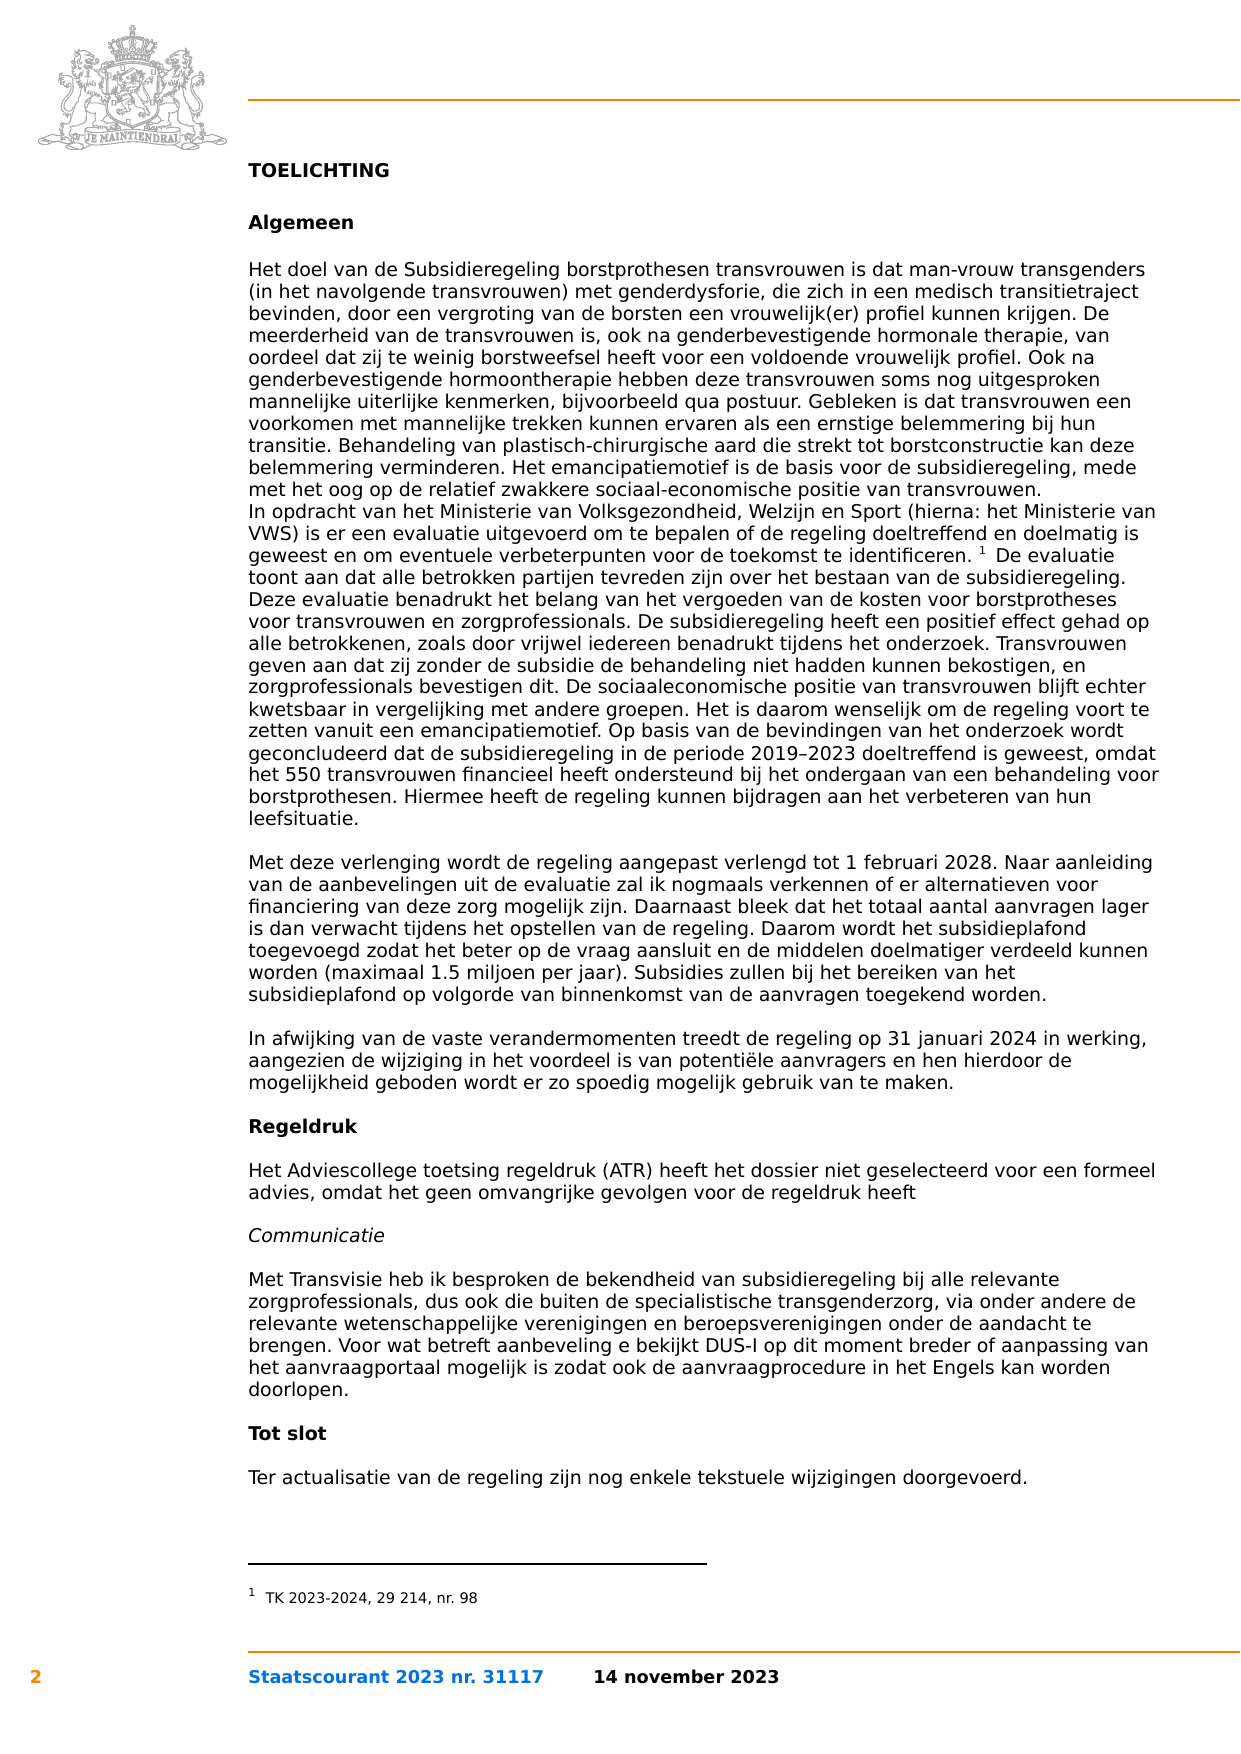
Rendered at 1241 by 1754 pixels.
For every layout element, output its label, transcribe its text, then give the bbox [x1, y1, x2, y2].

text TK 2023-2024, 29 214, nr. 98 [248, 1586, 1163, 1608]
text In afwijking van de vaste verandermomenten treedt de regeling op 31 januari 2024 in werking, aangezien de wijziging in het voordeel is van potentiële aanvragers en hen hierdoor de mogelijkheid geboden wordt er zo spoedig mogelijk gebruik van te maken. [248, 1028, 1163, 1094]
subtitle Communicatie [248, 1225, 1163, 1247]
subtitle TOELICHTING [248, 160, 1163, 182]
text Het doel van de Subsidieregeling borstprothesen transvrouwen is dat man-vrouw transgenders (in het navolgende transvrouwen) met genderdysforie, die zich in een medisch transitietraject bevinden, door een vergroting van de borsten een vrouwelijk(er) profiel kunnen krijgen. De meerderheid van de transvrouwen is, ook na genderbevestigende hormonale therapie, van oordeel dat zij te weinig borstweefsel heeft voor een voldoende vrouwelijk profiel. Ook na genderbevestigende hormoontherapie hebben deze transvrouwen soms nog uitgesproken mannelijke uiterlijke kenmerken, bijvoorbeeld qua postuur. Gebleken is dat transvrouwen een voorkomen met mannelijke trekken kunnen ervaren als een ernstige belemmering bij hun transitie. Behandeling van plastisch-chirurgische aard die strekt tot borstconstructie kan deze belemmering verminderen. Het emancipatiemotief is de basis voor de subsidieregeling, mede met het oog op de relatief zwakkere sociaal-economische positie van transvrouwen. [248, 259, 1163, 501]
picture [38, 25, 227, 150]
text Met deze verlenging wordt de regeling aangepast verlengd tot 1 februari 2028. Naar aanleiding van de aanbevelingen uit de evaluatie zal ik nogmaals verkennen of er alternatieven voor financiering van deze zorg mogelijk zijn. Daarnaast bleek dat het totaal aantal aanvragen lager is dan verwacht tijdens het opstellen van de regeling. Daarom wordt het subsidieplafond toegevoegd zodat het beter op de vraag aansluit en de middelen doelmatiger verdeeld kunnen worden (maximaal 1.5 miljoen per jaar). Subsidies zullen bij het bereiken van het subsidieplafond op volgorde van binnenkomst van de aanvragen toegekend worden. [248, 852, 1163, 1006]
subtitle Regeldruk [248, 1116, 1163, 1138]
text Met Transvisie heb ik besproken de bekendheid van subsidieregeling bij alle relevante zorgprofessionals, dus ook die buiten de specialistische transgenderzorg, via onder andere de relevante wetenschappelijke verenigingen en beroepsverenigingen onder de aandacht te brengen. Voor wat betreft aanbeveling e bekijkt DUS-I op dit moment breder of aanpassing van het aanvraagportaal mogelijk is zodat ook de aanvraagprocedure in het Engels kan worden doorlopen. [248, 1269, 1163, 1401]
subtitle Tot slot [248, 1423, 1163, 1445]
text Het Adviescollege toetsing regeldruk (ATR) heeft het dossier niet geselecteerd voor een formeel advies, omdat het geen omvangrijke gevolgen voor de regeldruk heeft [248, 1159, 1163, 1203]
subtitle Algemeen [248, 212, 1163, 234]
text In opdracht van het Ministerie van Volksgezondheid, Welzijn en Sport (hierna: het Ministerie van VWS) is er een evaluatie uitgevoerd om te bepalen of de regeling doeltreffend en doelmatig is geweest en om eventuele verbeterpunten voor de toekomst te identificeren. De evaluatie toont aan dat alle betrokken partijen tevreden zijn over het bestaan van de subsidieregeling. Deze evaluatie benadrukt het belang van het vergoeden van de kosten voor borstprotheses voor transvrouwen en zorgprofessionals. De subsidieregeling heeft een positief effect gehad op alle betrokkenen, zoals door vrijwel iedereen benadrukt tijdens het onderzoek. Transvrouwen geven aan dat zij zonder de subsidie de behandeling niet hadden kunnen bekostigen, en zorgprofessionals bevestigen dit. De sociaaleconomische positie van transvrouwen blijft echter kwetsbaar in vergelijking met andere groepen. Het is daarom wenselijk om de regeling voort te zetten vanuit een emancipatiemotief. Op basis van de bevindingen van het onderzoek wordt geconcludeerd dat de subsidieregeling in de periode 2019–2023 doeltreffend is geweest, omdat het 550 transvrouwen financieel heeft ondersteund bij het ondergaan van een behandeling voor borstprothesen. Hiermee heeft de regeling kunnen bijdragen aan het verbeteren van hun leefsituatie. [248, 501, 1163, 830]
text Ter actualisatie van de regeling zijn nog enkele tekstuele wijzigingen doorgevoerd. [248, 1467, 1163, 1489]
